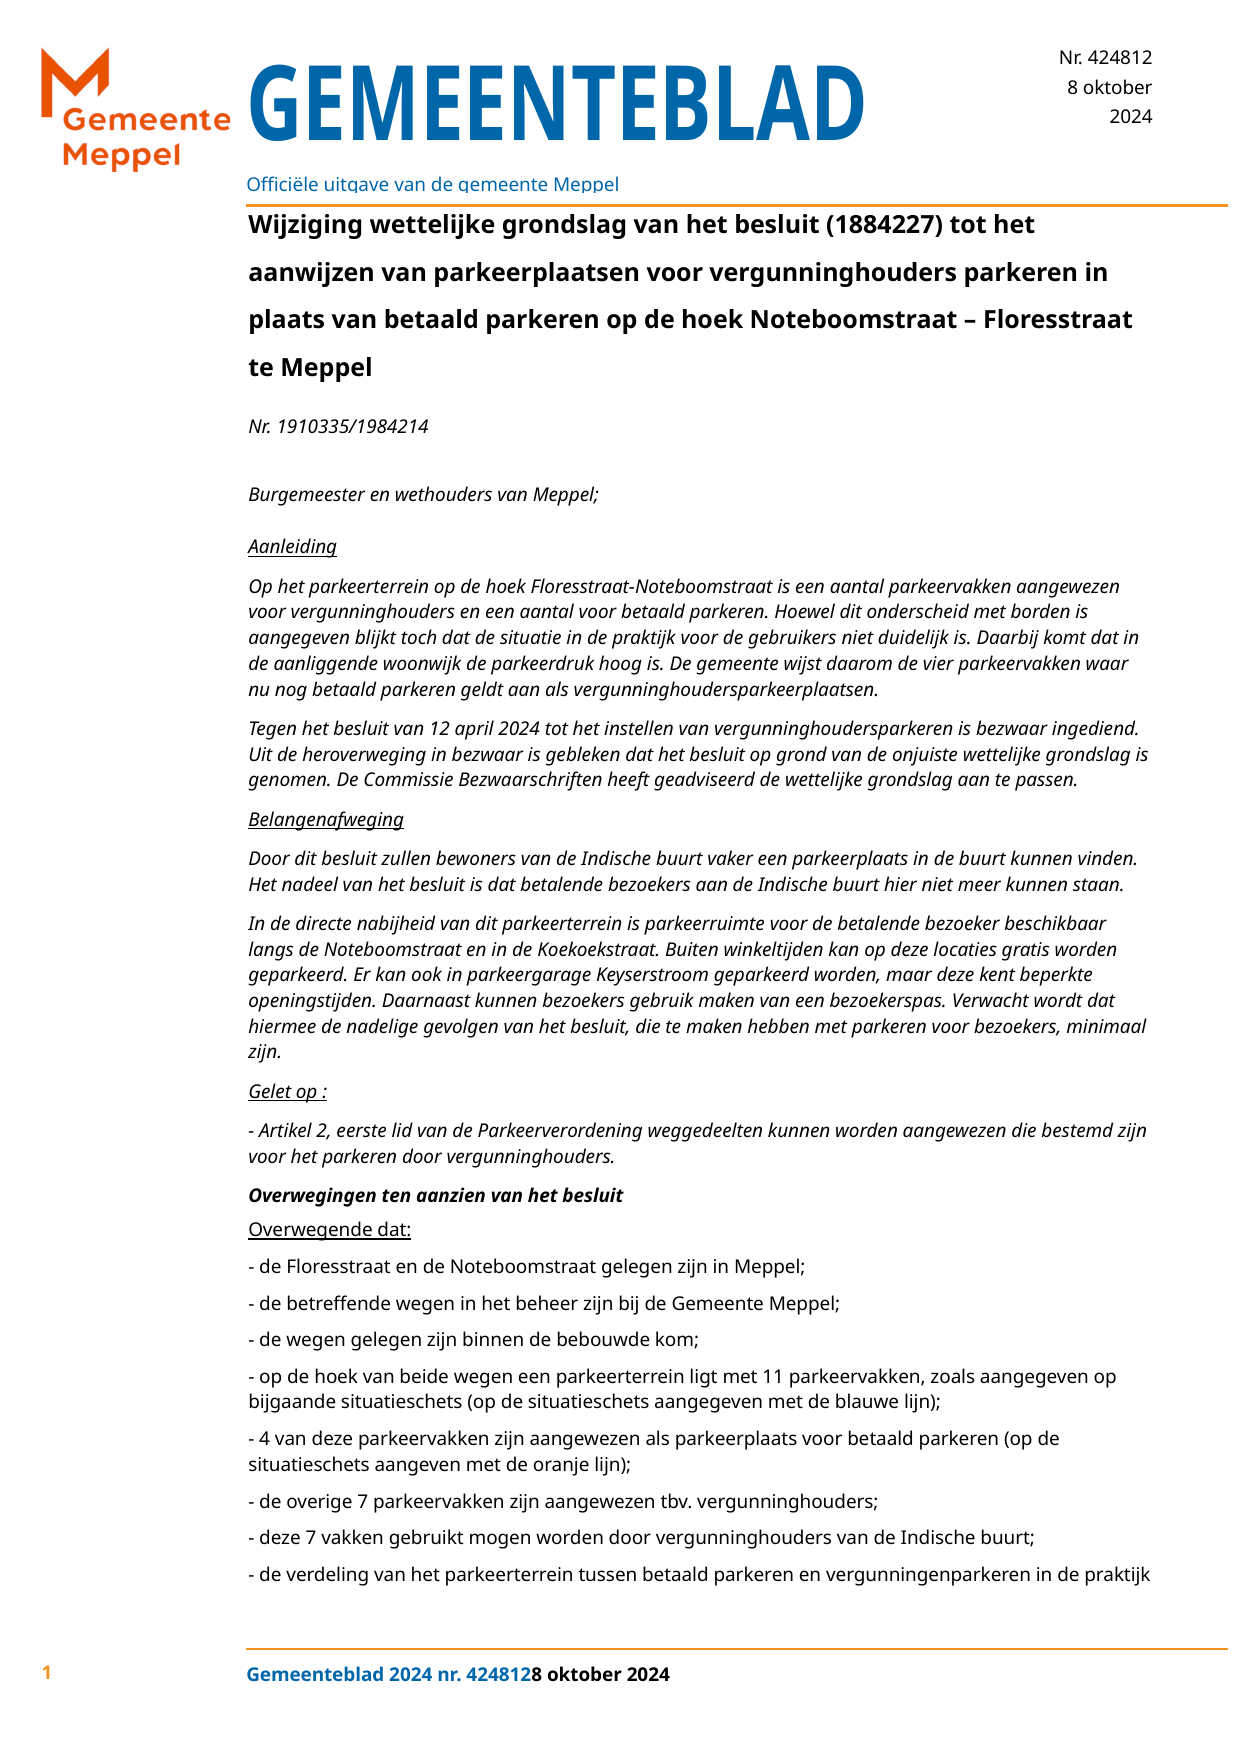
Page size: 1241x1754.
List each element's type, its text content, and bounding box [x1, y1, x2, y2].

text Belangenafweging [248, 806, 1152, 832]
text - de verdeling van het parkeerterrein tussen betaald parkeren en vergunningenparkeren in de praktijk [248, 1561, 1152, 1587]
text In de directe nabijheid van dit parkeerterrein is parkeerruimte voor de betalende bezoeker beschikbaar langs de Noteboomstraat en in de Koekoekstraat. Buiten winkeltijden kan op deze locaties gratis worden geparkeerd. Er kan ook in parkeergarage Keyserstroom geparkeerd worden, maar deze kent beperkte openingstijden. Daarnaast kunnen bezoekers gebruik maken van een bezoekerspas. Verwacht wordt dat hiermee de nadelige gevolgen van het besluit, die te maken hebben met parkeren voor bezoekers, minimaal zijn. [248, 910, 1152, 1064]
text - de betreffende wegen in het beheer zijn bij de Gemeente Meppel; [248, 1290, 1152, 1315]
text Gelet op : [248, 1078, 1152, 1104]
text Overwegende dat: [248, 1216, 1152, 1242]
text - op de hoek van beide wegen een parkeerterrein ligt met 11 parkeervakken, zoals aangegeven op bijgaande situatieschets (op de situatieschets aangegeven met de blauwe lijn); [248, 1363, 1152, 1414]
text Burgemeester en wethouders van Meppel; [248, 481, 1152, 507]
text - Artikel 2, eerste lid van de Parkeerverordening weggedeelten kunnen worden aangewezen die bestemd zijn voor het parkeren door vergunninghouders. [248, 1117, 1152, 1169]
text - 4 van deze parkeervakken zijn aangewezen als parkeerplaats voor betaald parkeren (op de situatieschets aangeven met de oranje lijn); [248, 1425, 1152, 1477]
text Wijziging wettelijke grondslag van het besluit (1884227) tot het aanwijzen van parkeerplaatsen voor vergunninghouders parkeren in plaats van betaald parkeren op de hoek Noteboomstraat – Floresstraat te Meppel [248, 207, 1152, 384]
text Op het parkeerterrein op de hoek Floresstraat-Noteboomstraat is een aantal parkeervakken aangewezen voor vergunninghouders en een aantal voor betaald parkeren. Hoewel dit onderscheid met borden is aangegeven blijkt toch dat de situatie in de praktijk voor de gebruikers niet duidelijk is. Daarbij komt dat in de aanliggende woonwijk de parkeerdruk hoog is. De gemeente wijst daarom de vier parkeervakken waar nu nog betaald parkeren geldt aan als vergunninghoudersparkeerplaatsen. [248, 573, 1152, 702]
text Aanleiding [248, 534, 1152, 559]
text Nr. 1910335/1984214 [248, 413, 1152, 439]
text - deze 7 vakken gebruikt mogen worden door vergunninghouders van de Indische buurt; [248, 1524, 1152, 1550]
text Door dit besluit zullen bewoners van de Indische buurt vaker een parkeerplaats in de buurt kunnen vinden. Het nadeel van het besluit is dat betalende bezoekers aan de Indische buurt hier niet meer kunnen staan. [248, 845, 1152, 897]
text Overwegingen ten aanzien van het besluit [248, 1182, 1152, 1208]
picture [41, 47, 231, 172]
text - de overige 7 parkeervakken zijn aangewezen tbv. vergunninghouders; [248, 1488, 1152, 1513]
text Tegen het besluit van 12 april 2024 tot het instellen van vergunninghoudersparkeren is bezwaar ingediend. Uit de heroverweging in bezwaar is gebleken dat het besluit op grond van de onjuiste wettelijke grondslag is genomen. De Commissie Bezwaarschriften heeft geadviseerd de wettelijke grondslag aan te passen. [248, 715, 1152, 792]
text - de wegen gelegen zijn binnen de bebouwde kom; [248, 1326, 1152, 1352]
text - de Floresstraat en de Noteboomstraat gelegen zijn in Meppel; [248, 1253, 1152, 1279]
